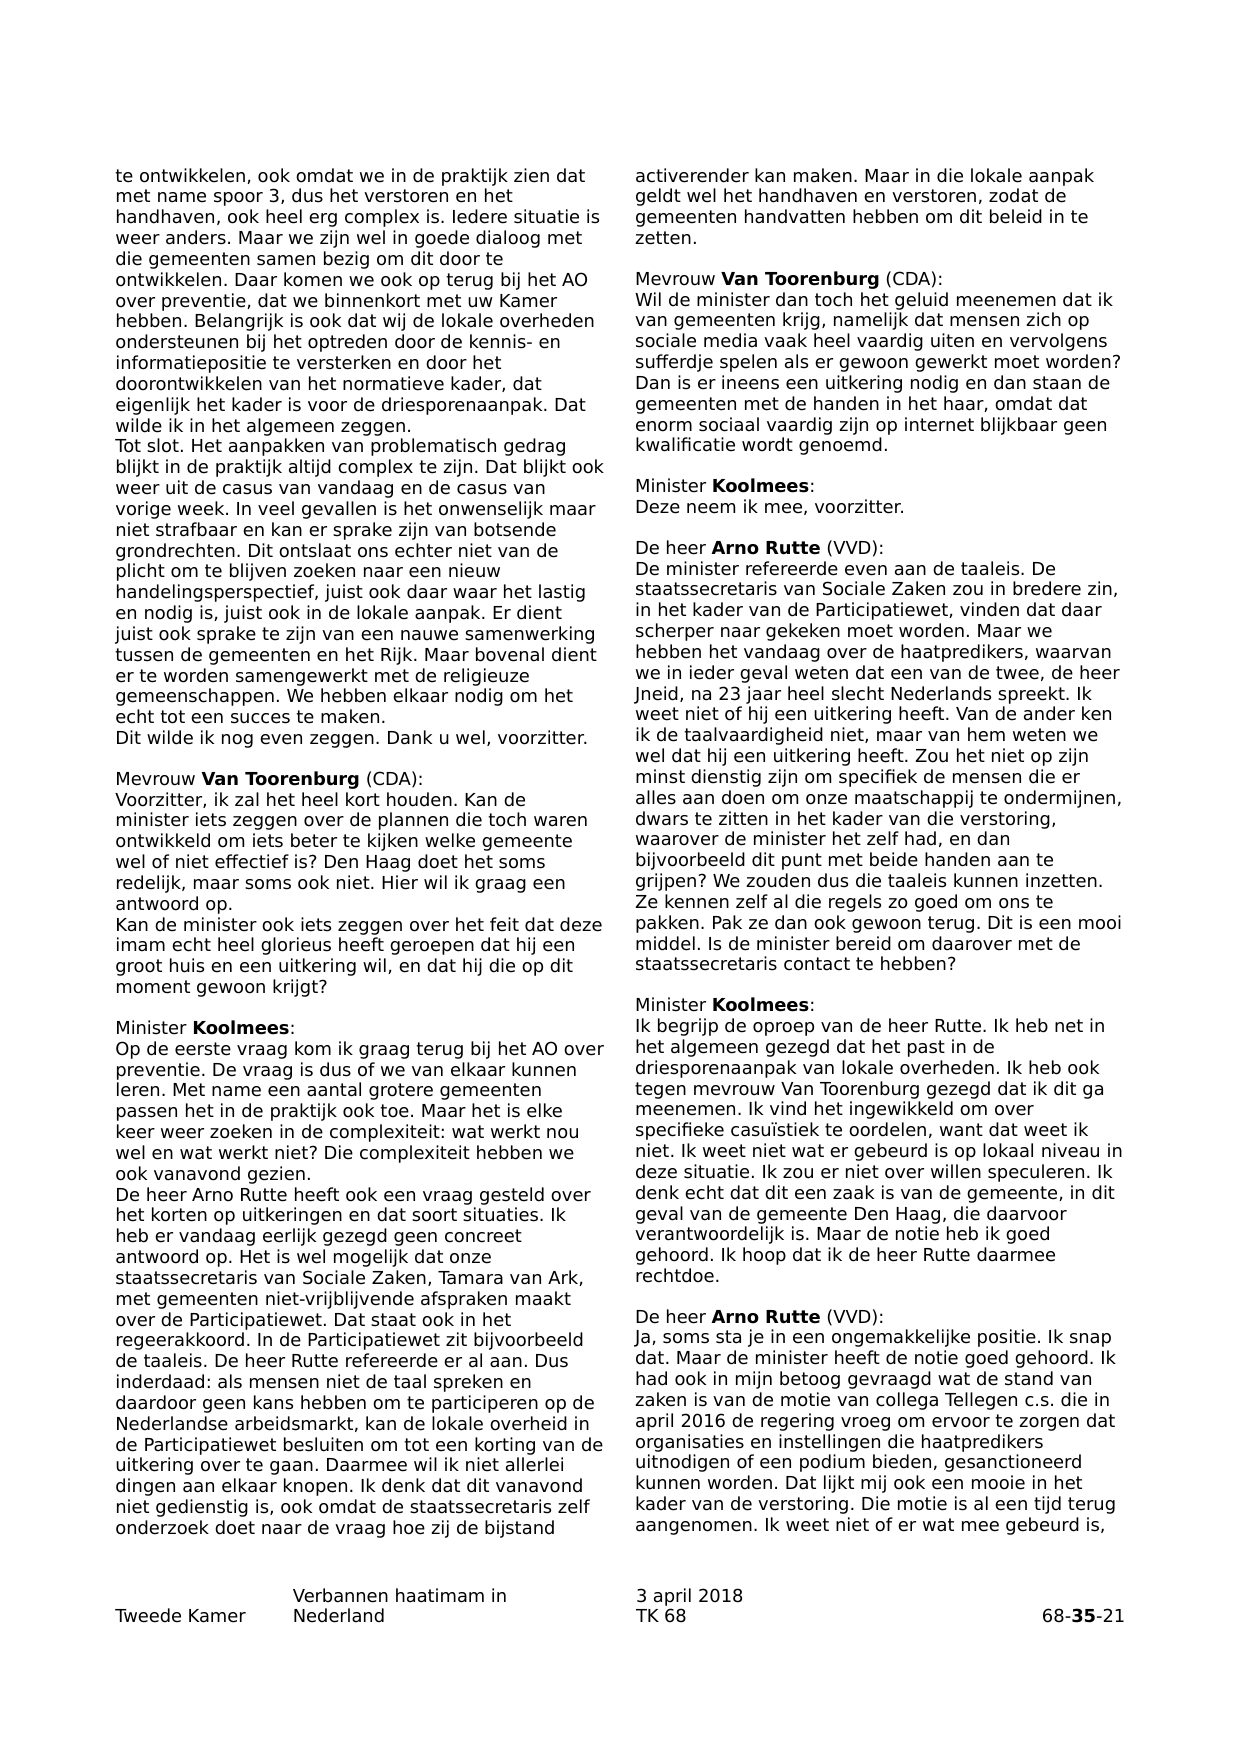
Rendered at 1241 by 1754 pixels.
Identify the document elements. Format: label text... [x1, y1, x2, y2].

text Ja, soms sta je in een ongemakkelijke positie. Ik snap dat. Maar de minister heeft de notie goed gehoord. Ik had ook in mijn betoog gevraagd wat de stand van zaken is van de motie van collega Tellegen c.s. die in april 2016 de regering vroeg om ervoor te zorgen dat organisaties en instellingen die haatpredikers uitnodigen of een podium bieden, gesanctioneerd kunnen worden. Dat lijkt mij ook een mooie in het kader van de verstoring. Die motie is al een tijd terug aangenomen. Ik weet niet of er wat mee gebeurd is, [635, 1327, 1125, 1536]
text Minister Koolmees: [635, 476, 1125, 497]
text De heer Arno Rutte (VVD): [635, 1307, 1125, 1327]
text De heer Arno Rutte heeft ook een vraag gesteld over het korten op uitkeringen en dat soort situaties. Ik heb er vandaag eerlijk gezegd geen concreet antwoord op. Het is wel mogelijk dat onze staatssecretaris van Sociale Zaken, Tamara van Ark, met gemeenten niet-vrijblijvende afspraken maakt over de Participatiewet. Dat staat ook in het regeerakkoord. In de Participatiewet zit bijvoorbeeld de taaleis. De heer Rutte refereerde er al aan. Dus inderdaad: als mensen niet de taal spreken en daardoor geen kans hebben om te participeren op de Nederlandse arbeidsmarkt, kan de lokale overheid in de Participatiewet besluiten om tot een korting van de uitkering over te gaan. Daarmee wil ik niet allerlei dingen aan elkaar knopen. Ik denk dat dit vanavond niet gedienstig is, ook omdat de staatssecretaris zelf onderzoek doet naar de vraag hoe zij de bijstand [115, 1184, 605, 1538]
text te ontwikkelen, ook omdat we in de praktijk zien dat met name spoor 3, dus het verstoren en het handhaven, ook heel erg complex is. Iedere situatie is weer anders. Maar we zijn wel in goede dialoog met die gemeenten samen bezig om dit door te ontwikkelen. Daar komen we ook op terug bij het AO over preventie, dat we binnenkort met uw Kamer hebben. Belangrijk is ook dat wij de lokale overheden ondersteunen bij het optreden door de kennis- en informatiepositie te versterken en door het doorontwikkelen van het normatieve kader, dat eigenlijk het kader is voor de driesporenaanpak. Dat wilde ik in het algemeen zeggen. [115, 165, 605, 436]
text Minister Koolmees: [635, 995, 1125, 1016]
text Op de eerste vraag kom ik graag terug bij het AO over preventie. De vraag is dus of we van elkaar kunnen leren. Met name een aantal grotere gemeenten passen het in de praktijk ook toe. Maar het is elke keer weer zoeken in de complexiteit: wat werkt nou wel en wat werkt niet? Die complexiteit hebben we ook vanavond gezien. [115, 1038, 605, 1184]
text Dit wilde ik nog even zeggen. Dank u wel, voorzitter. [115, 728, 605, 749]
text De heer Arno Rutte (VVD): [635, 538, 1125, 558]
text Voorzitter, ik zal het heel kort houden. Kan de minister iets zeggen over de plannen die toch waren ontwikkeld om iets beter te kijken welke gemeente wel of niet effectief is? Den Haag doet het soms redelijk, maar soms ook niet. Hier wil ik graag een antwoord op. [115, 789, 605, 914]
text Mevrouw Van Toorenburg (CDA): [635, 269, 1125, 289]
text Wil de minister dan toch het geluid meenemen dat ik van gemeenten krijg, namelijk dat mensen zich op sociale media vaak heel vaardig uiten en vervolgens sufferdje spelen als er gewoon gewerkt moet worden? Dan is er ineens een uitkering nodig en dan staan de gemeenten met de handen in het haar, omdat dat enorm sociaal vaardig zijn op internet blijkbaar geen kwalificatie wordt genoemd. [635, 289, 1125, 456]
text Kan de minister ook iets zeggen over het feit dat deze imam echt heel glorieus heeft geroepen dat hij een groot huis en een uitkering wil, en dat hij die op dit moment gewoon krijgt? [115, 914, 605, 998]
text Tot slot. Het aanpakken van problematisch gedrag blijkt in de praktijk altijd complex te zijn. Dat blijkt ook weer uit de casus van vandaag en de casus van vorige week. In veel gevallen is het onwenselijk maar niet strafbaar en kan er sprake zijn van botsende grondrechten. Dit ontslaat ons echter niet van de plicht om te blijven zoeken naar een nieuw handelingsperspectief, juist ook daar waar het lastig en nodig is, juist ook in de lokale aanpak. Er dient juist ook sprake te zijn van een nauwe samenwerking tussen de gemeenten en het Rijk. Maar bovenal dient er te worden samengewerkt met de religieuze gemeenschappen. We hebben elkaar nodig om het echt tot een succes te maken. [115, 436, 605, 728]
text De minister refereerde even aan de taaleis. De staatssecretaris van Sociale Zaken zou in bredere zin, in het kader van de Participatiewet, vinden dat daar scherper naar gekeken moet worden. Maar we hebben het vandaag over de haatpredikers, waarvan we in ieder geval weten dat een van de twee, de heer Jneid, na 23 jaar heel slecht Nederlands spreekt. Ik weet niet of hij een uitkering heeft. Van de ander ken ik de taalvaardigheid niet, maar van hem weten we wel dat hij een uitkering heeft. Zou het niet op zijn minst dienstig zijn om specifiek de mensen die er alles aan doen om onze maatschappij te ondermijnen, dwars te zitten in het kader van die verstoring, waarover de minister het zelf had, en dan bijvoorbeeld dit punt met beide handen aan te grijpen? We zouden dus die taaleis kunnen inzetten. Ze kennen zelf al die regels zo goed om ons te pakken. Pak ze dan ook gewoon terug. Dit is een mooi middel. Is de minister bereid om daarover met de staatssecretaris contact te hebben? [635, 558, 1125, 975]
text Deze neem ik mee, voorzitter. [635, 497, 1125, 518]
text Minister Koolmees: [115, 1018, 605, 1038]
text activerender kan maken. Maar in die lokale aanpak geldt wel het handhaven en verstoren, zodat de gemeenten handvatten hebben om dit beleid in te zetten. [635, 165, 1125, 249]
text Mevrouw Van Toorenburg (CDA): [115, 769, 605, 789]
text Ik begrijp de oproep van de heer Rutte. Ik heb net in het algemeen gezegd dat het past in de driesporenaanpak van lokale overheden. Ik heb ook tegen mevrouw Van Toorenburg gezegd dat ik dit ga meenemen. Ik vind het ingewikkeld om over specifieke casuïstiek te oordelen, want dat weet ik niet. Ik weet niet wat er gebeurd is op lokaal niveau in deze situatie. Ik zou er niet over willen speculeren. Ik denk echt dat dit een zaak is van de gemeente, in dit geval van de gemeente Den Haag, die daarvoor verantwoordelijk is. Maar de notie heb ik goed gehoord. Ik hoop dat ik de heer Rutte daarmee rechtdoe. [635, 1016, 1125, 1287]
